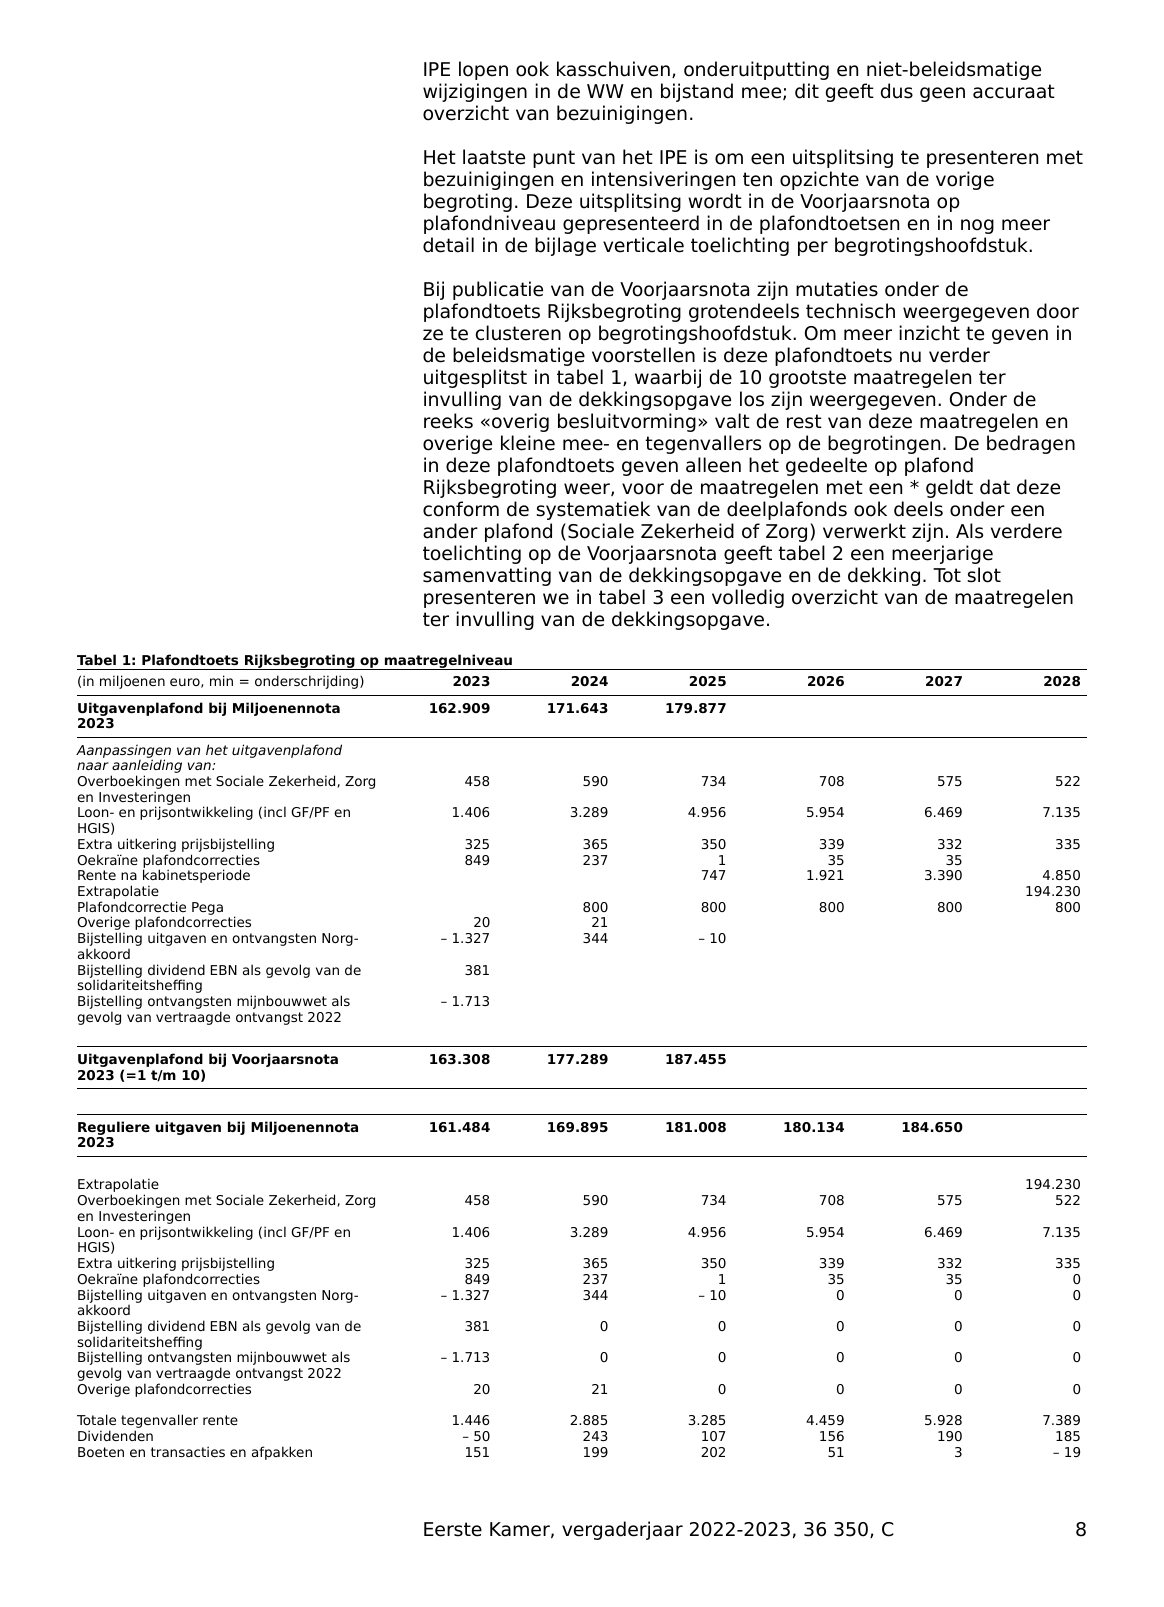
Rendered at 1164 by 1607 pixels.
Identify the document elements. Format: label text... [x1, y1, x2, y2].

table_cell 747 [614, 868, 732, 884]
table_cell 381 [378, 1319, 496, 1350]
table_cell 332 [850, 837, 968, 852]
table_cell [732, 994, 850, 1025]
table_cell [850, 963, 968, 994]
table_cell Oekraïne plafondcorrecties [77, 853, 378, 868]
table_cell 0 [732, 1350, 850, 1382]
table_cell [969, 1089, 1087, 1114]
table_cell – 1.327 [378, 1287, 496, 1319]
table_cell 4.956 [614, 1224, 732, 1256]
table_cell 5.928 [850, 1413, 968, 1429]
table_cell 4.459 [732, 1413, 850, 1429]
table_cell 1.921 [732, 868, 850, 884]
table_cell [614, 963, 732, 994]
table_cell [496, 868, 614, 884]
table_cell 800 [732, 900, 850, 915]
table_cell 365 [496, 1256, 614, 1272]
table_cell [496, 1398, 614, 1413]
table_cell 2.885 [496, 1413, 614, 1429]
table_cell [378, 1177, 496, 1193]
table_cell Loon- en prijsontwikkeling (incl GF/PF en HGIS) [77, 805, 378, 837]
table_cell 0 [969, 1287, 1087, 1319]
table_cell [850, 1025, 968, 1046]
table_cell 194.230 [969, 1177, 1087, 1193]
table_cell 0 [969, 1350, 1087, 1382]
text Bij publicatie van de Voorjaarsnota zijn mutaties onder de plafondtoets Rijksbegroting grotendeels technisch weergegeven door ze te clusteren op begrotingshoofdstuk. Om meer inzicht te geven in de beleidsmatige voorstellen is deze plafondtoets nu verder uitgesplitst in tabel 1, waarbij de 10 grootste maatregelen ter invulling van de dekkingsopgave los zijn weergegeven. Onder de reeks «overig besluitvorming» valt de rest van deze maatregelen en overige kleine mee- en tegenvallers op de begrotingen. De bedragen in deze plafondtoets geven alleen het gedeelte op plafond Rijksbegroting weer, voor de maatregelen met een * geldt dat deze conform de systematiek van de deelplafonds ook deels onder een ander plafond (Sociale Zekerheid of Zorg) verwerkt zijn. Als verdere toelichting op de Voorjaarsnota geeft tabel 2 een meerjarige samenvatting van de dekkingsopgave en de dekking. Tot slot presenteren we in tabel 3 een volledig overzicht van de maatregelen ter invulling van de dekkingsopgave. [422, 279, 1087, 631]
table_cell [732, 738, 850, 774]
table_cell 800 [969, 900, 1087, 915]
table_cell – 10 [614, 931, 732, 962]
table_cell [378, 738, 496, 774]
table_cell [496, 963, 614, 994]
table_cell 243 [496, 1429, 614, 1444]
table_cell [77, 1089, 378, 1114]
table_cell [969, 1047, 1087, 1088]
table_cell 590 [496, 1193, 614, 1224]
table_cell 458 [378, 1193, 496, 1224]
table_cell 35 [732, 1272, 850, 1287]
table_cell 190 [850, 1429, 968, 1444]
table_cell Loon- en prijsontwikkeling (incl GF/PF en HGIS) [77, 1224, 378, 1256]
table_cell Totale tegenvaller rente [77, 1413, 378, 1429]
table_cell 187.455 [614, 1047, 732, 1088]
table_cell 185 [969, 1429, 1087, 1444]
table_cell [732, 1157, 850, 1177]
table_cell 0 [850, 1350, 968, 1382]
table_cell [496, 1157, 614, 1177]
table_cell [378, 900, 496, 915]
table_cell 199 [496, 1445, 614, 1460]
table_cell 156 [732, 1429, 850, 1444]
table_cell 169.895 [496, 1115, 614, 1156]
table_cell 339 [732, 1256, 850, 1272]
table_cell Extra uitkering prijsbijstelling [77, 837, 378, 852]
table_cell [850, 1398, 968, 1413]
table_cell [614, 884, 732, 899]
table_cell Dividenden [77, 1429, 378, 1444]
table_cell 184.650 [850, 1115, 968, 1156]
table_cell 7.135 [969, 1224, 1087, 1256]
table_cell [378, 1398, 496, 1413]
table_cell 35 [850, 853, 968, 868]
table_cell [496, 1025, 614, 1046]
table_cell Boeten en transacties en afpakken [77, 1445, 378, 1460]
table_cell 21 [496, 915, 614, 931]
table_cell [969, 1157, 1087, 1177]
table_cell 151 [378, 1445, 496, 1460]
table_cell Overige plafondcorrecties [77, 915, 378, 931]
table_cell Bijstelling dividend EBN als gevolg van de solidariteitsheffing [77, 963, 378, 994]
table_cell [378, 1089, 496, 1114]
table_cell 365 [496, 837, 614, 852]
table_cell 800 [496, 900, 614, 915]
table_cell Bijstelling uitgaven en ontvangsten Norg-akkoord [77, 931, 378, 962]
table_cell 237 [496, 1272, 614, 1287]
table_cell 3.390 [850, 868, 968, 884]
table_cell [850, 931, 968, 962]
table_header Tabel 1: Plafondtoets Rijksbegroting op maatregelniveau [77, 653, 1087, 668]
table_cell Bijstelling ontvangsten mijnbouwwet als gevolg van vertraagde ontvangst 2022 [77, 1350, 378, 1382]
table_cell – 19 [969, 1445, 1087, 1460]
table_cell 162.909 [378, 696, 496, 737]
table_cell Overboekingen met Sociale Zekerheid, Zorg en Investeringen [77, 774, 378, 805]
table_cell 458 [378, 774, 496, 805]
table_cell 3 [850, 1445, 968, 1460]
table_cell Plafondcorrectie Pega [77, 900, 378, 915]
table_cell 20 [378, 1382, 496, 1397]
table_cell [77, 1398, 378, 1413]
table_cell [496, 1177, 614, 1193]
table_cell [969, 1398, 1087, 1413]
table_cell 1 [614, 853, 732, 868]
table_cell 2023 [378, 670, 496, 695]
table_cell [969, 1115, 1087, 1156]
table_cell (in miljoenen euro, min = onderschrijding) [77, 670, 378, 695]
table_cell 2027 [850, 670, 968, 695]
table_cell 350 [614, 837, 732, 852]
table_cell [77, 1157, 378, 1177]
table_cell [850, 1089, 968, 1114]
table_cell [77, 1025, 378, 1046]
table_cell [850, 696, 968, 737]
table_cell [614, 915, 732, 931]
table_cell 350 [614, 1256, 732, 1272]
table_cell [614, 1157, 732, 1177]
table_cell 734 [614, 1193, 732, 1224]
table_cell [732, 1025, 850, 1046]
table_cell 800 [850, 900, 968, 915]
table_cell 161.484 [378, 1115, 496, 1156]
table_cell 575 [850, 774, 968, 805]
table_cell [850, 1157, 968, 1177]
table_cell 2028 [969, 670, 1087, 695]
table_cell [614, 738, 732, 774]
table_cell 181.008 [614, 1115, 732, 1156]
table_cell 2025 [614, 670, 732, 695]
table_cell 20 [378, 915, 496, 931]
table_cell – 1.713 [378, 1350, 496, 1382]
table_cell 21 [496, 1382, 614, 1397]
table_cell Overige plafondcorrecties [77, 1382, 378, 1397]
table_cell 335 [969, 837, 1087, 852]
table_cell Extrapolatie [77, 884, 378, 899]
table_cell 0 [850, 1382, 968, 1397]
table_cell [496, 884, 614, 899]
table_cell 177.289 [496, 1047, 614, 1088]
table_cell 194.230 [969, 884, 1087, 899]
table_cell [614, 1025, 732, 1046]
table_cell 708 [732, 1193, 850, 1224]
table_cell [732, 931, 850, 962]
table_cell Bijstelling ontvangsten mijnbouwwet als gevolg van vertraagde ontvangst 2022 [77, 994, 378, 1025]
table_cell [969, 963, 1087, 994]
table_cell 7.135 [969, 805, 1087, 837]
table_cell 1.406 [378, 805, 496, 837]
table_cell 800 [614, 900, 732, 915]
table_cell 335 [969, 1256, 1087, 1272]
table_cell 3.289 [496, 1224, 614, 1256]
table_cell 0 [496, 1350, 614, 1382]
table_cell 344 [496, 1287, 614, 1319]
table_cell [378, 884, 496, 899]
table_cell 575 [850, 1193, 968, 1224]
table_cell [850, 738, 968, 774]
table_cell 3.285 [614, 1413, 732, 1429]
table_cell 6.469 [850, 1224, 968, 1256]
table_cell [969, 1025, 1087, 1046]
table_cell 849 [378, 1272, 496, 1287]
table_cell [732, 696, 850, 737]
table_cell [496, 1089, 614, 1114]
table_cell 2026 [732, 670, 850, 695]
table_cell Reguliere uitgaven bij Miljoenennota 2023 [77, 1115, 378, 1156]
table_cell 339 [732, 837, 850, 852]
text IPE lopen ook kasschuiven, onderuitputting en niet-beleidsmatige wijzigingen in de WW en bijstand mee; dit geeft dus geen accuraat overzicht van bezuinigingen. [422, 59, 1087, 125]
table_cell 0 [614, 1350, 732, 1382]
table_cell Rente na kabinetsperiode [77, 868, 378, 884]
table_cell 5.954 [732, 805, 850, 837]
table_cell – 50 [378, 1429, 496, 1444]
table_cell [850, 1177, 968, 1193]
table_cell 6.469 [850, 805, 968, 837]
table_cell 163.308 [378, 1047, 496, 1088]
table_cell 0 [850, 1287, 968, 1319]
table_cell 344 [496, 931, 614, 962]
table_cell 2024 [496, 670, 614, 695]
table_cell 0 [969, 1272, 1087, 1287]
table_cell [969, 931, 1087, 962]
table_cell [969, 738, 1087, 774]
table_cell [850, 915, 968, 931]
table_cell 5.954 [732, 1224, 850, 1256]
table_cell [969, 994, 1087, 1025]
table_cell [850, 884, 968, 899]
table_cell 107 [614, 1429, 732, 1444]
table_cell Aanpassingen van het uitgavenplafond naar aanleiding van: [77, 738, 378, 774]
table_cell – 1.327 [378, 931, 496, 962]
table_cell Bijstelling uitgaven en ontvangsten Norg-akkoord [77, 1287, 378, 1319]
table_cell 0 [614, 1319, 732, 1350]
table_cell [732, 1089, 850, 1114]
table_cell [496, 994, 614, 1025]
table_cell [732, 963, 850, 994]
table_cell Uitgavenplafond bij Voorjaarsnota 2023 (=1 t/m 10) [77, 1047, 378, 1088]
table_cell 35 [732, 853, 850, 868]
table_cell [614, 1089, 732, 1114]
table_cell Oekraïne plafondcorrecties [77, 1272, 378, 1287]
table_cell 171.643 [496, 696, 614, 737]
table_cell 590 [496, 774, 614, 805]
table_cell Bijstelling dividend EBN als gevolg van de solidariteitsheffing [77, 1319, 378, 1350]
table_cell 0 [969, 1319, 1087, 1350]
table_cell [732, 884, 850, 899]
table_cell 0 [732, 1319, 850, 1350]
table_cell 3.289 [496, 805, 614, 837]
table_cell [378, 1025, 496, 1046]
table_cell 0 [969, 1382, 1087, 1397]
table_cell 0 [614, 1382, 732, 1397]
table_cell [850, 994, 968, 1025]
table_cell 325 [378, 837, 496, 852]
table_cell 0 [850, 1319, 968, 1350]
table_cell [614, 1398, 732, 1413]
table_cell 1 [614, 1272, 732, 1287]
table_cell 35 [850, 1272, 968, 1287]
table_cell 522 [969, 1193, 1087, 1224]
table_cell 325 [378, 1256, 496, 1272]
table_cell 522 [969, 774, 1087, 805]
text Het laatste punt van het IPE is om een uitsplitsing te presenteren met bezuinigingen en intensiveringen ten opzichte van de vorige begroting. Deze uitsplitsing wordt in de Voorjaarsnota op plafondniveau gepresenteerd in de plafondtoetsen en in nog meer detail in de bijlage verticale toelichting per begrotingshoofdstuk. [422, 147, 1087, 257]
table_cell [732, 1398, 850, 1413]
table_cell [378, 868, 496, 884]
table_cell 237 [496, 853, 614, 868]
table_cell 180.134 [732, 1115, 850, 1156]
table_cell 734 [614, 774, 732, 805]
table_cell [732, 915, 850, 931]
table_cell 849 [378, 853, 496, 868]
table_cell [969, 853, 1087, 868]
table_cell 51 [732, 1445, 850, 1460]
table_cell 381 [378, 963, 496, 994]
table_cell – 1.713 [378, 994, 496, 1025]
table_cell 0 [732, 1382, 850, 1397]
table_cell [969, 696, 1087, 737]
table_cell Overboekingen met Sociale Zekerheid, Zorg en Investeringen [77, 1193, 378, 1224]
table_cell Uitgavenplafond bij Miljoenennota 2023 [77, 696, 378, 737]
table_cell 1.406 [378, 1224, 496, 1256]
table_cell [378, 1157, 496, 1177]
table_cell 1.446 [378, 1413, 496, 1429]
table_cell [732, 1177, 850, 1193]
table_cell 0 [496, 1319, 614, 1350]
table_cell 0 [732, 1287, 850, 1319]
table_cell Extra uitkering prijsbijstelling [77, 1256, 378, 1272]
table_cell 332 [850, 1256, 968, 1272]
table_cell [732, 1047, 850, 1088]
table_cell [969, 915, 1087, 931]
table_cell 7.389 [969, 1413, 1087, 1429]
table_cell [496, 738, 614, 774]
table_cell [850, 1047, 968, 1088]
table_cell 202 [614, 1445, 732, 1460]
table_cell 4.956 [614, 805, 732, 837]
table_cell 179.877 [614, 696, 732, 737]
table_cell 708 [732, 774, 850, 805]
table_cell 4.850 [969, 868, 1087, 884]
table_cell – 10 [614, 1287, 732, 1319]
table_cell [614, 994, 732, 1025]
table_cell Extrapolatie [77, 1177, 378, 1193]
table_cell [614, 1177, 732, 1193]
